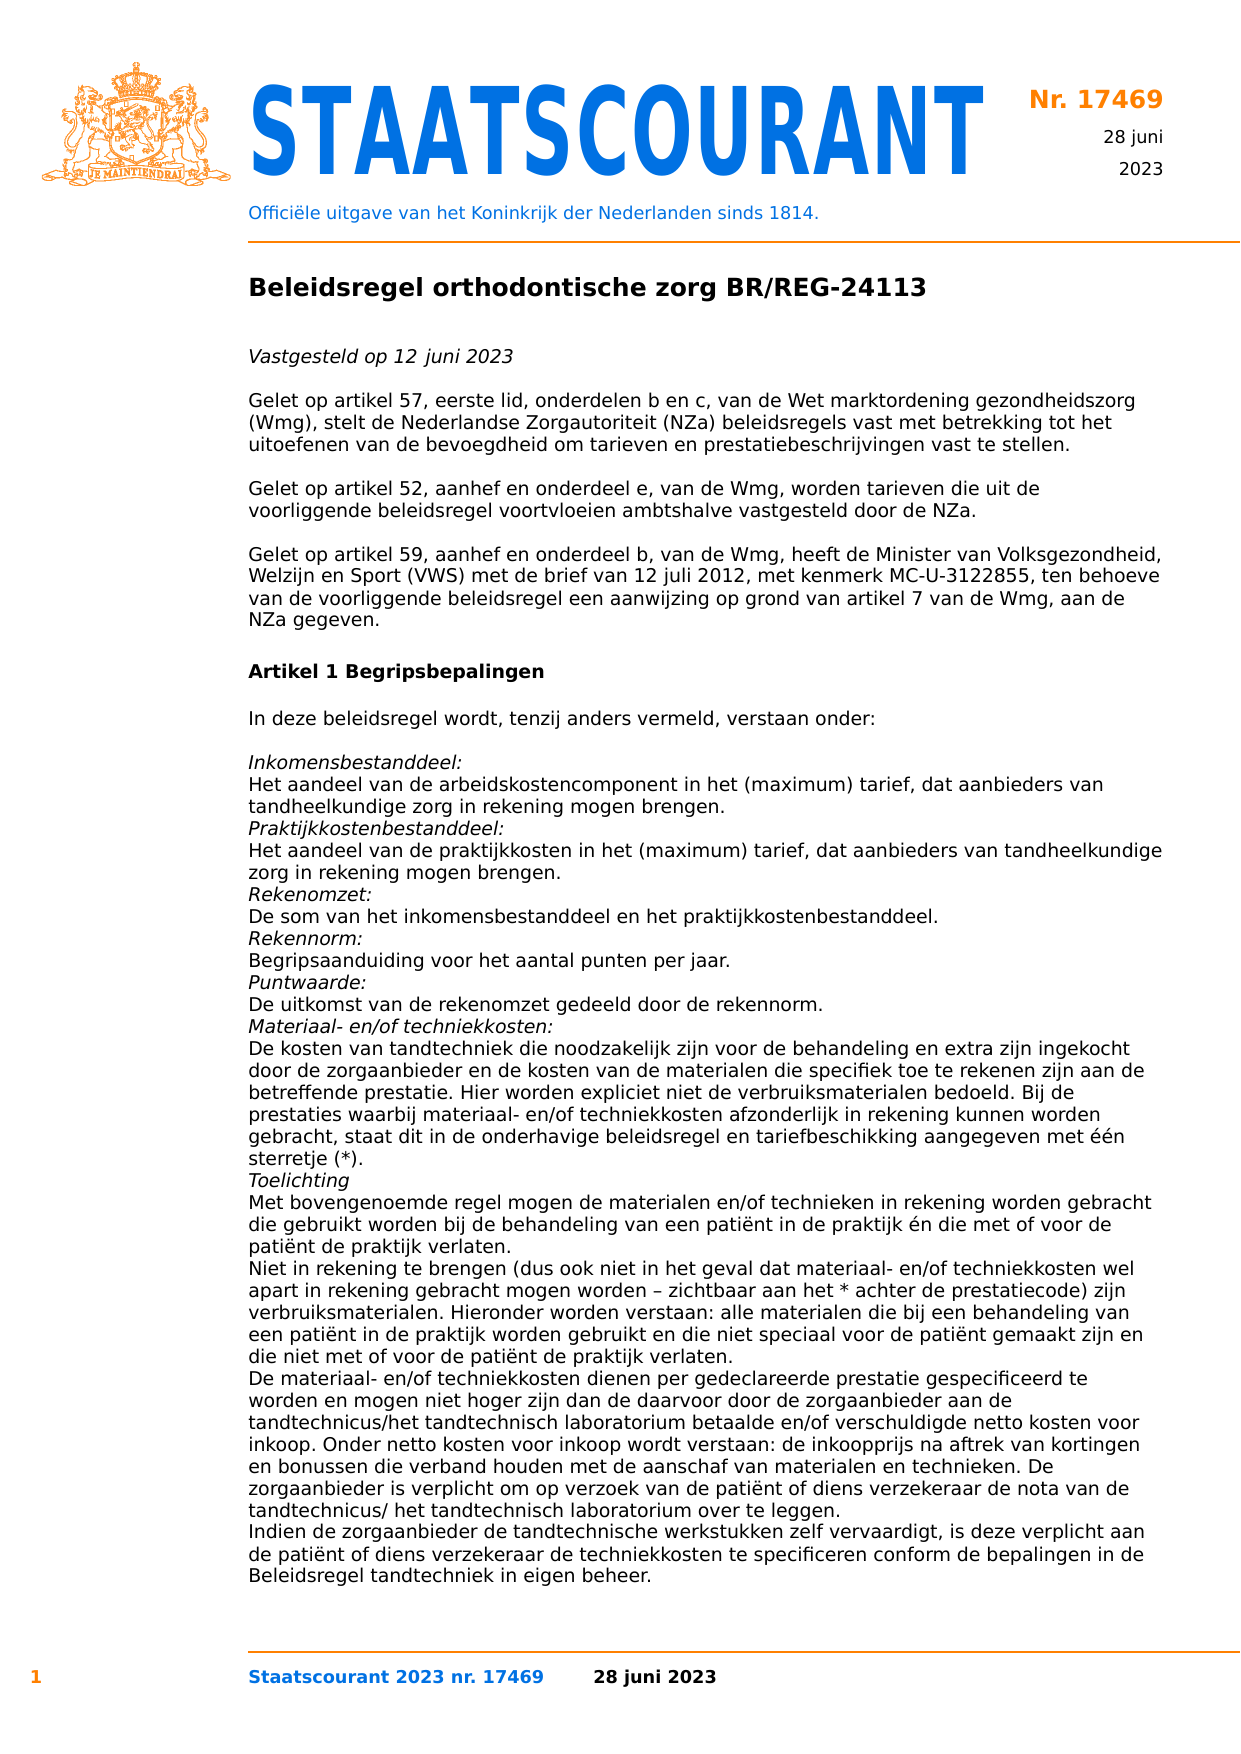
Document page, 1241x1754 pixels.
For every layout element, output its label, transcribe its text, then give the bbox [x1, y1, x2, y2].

text Gelet op artikel 52, aanhef en onderdeel e, van de Wmg, worden tarieven die uit de voorliggende beleidsregel voortvloeien ambtshalve vastgesteld door de NZa. [248, 478, 1163, 522]
table_header [25, 62, 248, 241]
text Gelet op artikel 59, aanhef en onderdeel b, van de Wmg, heeft de Minister van Volksgezondheid, Welzijn en Sport (VWS) met de brief van 12 juli 2012, met kenmerk MC-U-3122855, ten behoeve van de voorliggende beleidsregel een aanwijzing op grond van artikel 7 van de Wmg, aan de NZa gegeven. [248, 543, 1163, 631]
text De som van het inkomensbestanddeel en het praktijkkostenbestanddeel. [248, 906, 1163, 928]
text De materiaal- en/of techniekkosten dienen per gedeclareerde prestatie gespecificeerd te worden en mogen niet hoger zijn dan de daarvoor door de zorgaanbieder aan de tandtechnicus/het tandtechnisch laboratorium betaalde en/of verschuldigde netto kosten voor inkoop. Onder netto kosten voor inkoop wordt verstaan: de inkoopprijs na aftrek van kortingen en bonussen die verband houden met de aanschaf van materialen en technieken. De zorgaanbieder is verplicht om op verzoek van de patiënt of diens verzekeraar de nota van de tandtechnicus/ het tandtechnisch laboratorium over te leggen. [248, 1368, 1163, 1521]
text Begripsaanduiding voor het aantal punten per jaar. [248, 950, 1163, 972]
text De kosten van tandtechniek die noodzakelijk zijn voor de behandeling en extra zijn ingekocht door de zorgaanbieder en de kosten van de materialen die specifiek toe te rekenen zijn aan de betreffende prestatie. Hier worden expliciet niet de verbruiksmaterialen bedoeld. Bij de prestaties waarbij materiaal- en/of techniekkosten afzonderlijk in rekening kunnen worden gebracht, staat dit in de onderhavige beleidsregel en tariefbeschikking aangegeven met één sterretje (*). [248, 1038, 1163, 1170]
text Materiaal- en/of techniekkosten: [248, 1016, 1163, 1038]
text Niet in rekening te brengen (dus ook niet in het geval dat materiaal- en/of techniekkosten wel apart in rekening gebracht mogen worden – zichtbaar aan het * achter de prestatiecode) zijn verbruiksmaterialen. Hieronder worden verstaan: alle materialen die bij een behandeling van een patiënt in de praktijk worden gebruikt en die niet speciaal voor de patiënt gemaakt zijn en die niet met of voor de patiënt de praktijk verlaten. [248, 1258, 1163, 1368]
table_header Nr. 17469 [998, 62, 1240, 121]
table_cell 28 juni [998, 121, 1240, 153]
text Vastgesteld op 12 juni 2023 [248, 346, 1163, 368]
subtitle Beleidsregel orthodontische zorg BR/REG-24113 [248, 273, 1163, 302]
text De uitkomst van de rekenomzet gedeeld door de rekennorm. [248, 994, 1163, 1016]
text Gelet op artikel 57, eerste lid, onderdelen b en c, van de Wet marktordening gezondheidszorg (Wmg), stelt de Nederlandse Zorgautoriteit (NZa) beleidsregels vast met betrekking tot het uitoefenen van de bevoegdheid om tarieven en prestatiebeschrijvingen vast te stellen. [248, 390, 1163, 456]
text Praktijkkostenbestanddeel: [248, 818, 1163, 840]
text Met bovengenoemde regel mogen de materialen en/of technieken in rekening worden gebracht die gebruikt worden bij de behandeling van een patiënt in de praktijk én die met of voor de patiënt de praktijk verlaten. [248, 1192, 1163, 1258]
text Het aandeel van de praktijkkosten in het (maximum) tarief, dat aanbieders van tandheelkundige zorg in rekening mogen brengen. [248, 840, 1163, 884]
picture [41, 62, 231, 186]
subtitle Artikel 1 Begripsbepalingen [248, 661, 1163, 683]
table_header STAATSCOURANT [248, 62, 998, 203]
table_cell Officiële uitgave van het Koninkrijk der Nederlanden sinds 1814. [248, 203, 1240, 241]
text Rekennorm: [248, 928, 1163, 950]
text Inkomensbestanddeel: [248, 752, 1163, 774]
text Puntwaarde: [248, 972, 1163, 994]
text Toelichting [248, 1170, 1163, 1192]
text Het aandeel van de arbeidskostencomponent in het (maximum) tarief, dat aanbieders van tandheelkundige zorg in rekening mogen brengen. [248, 774, 1163, 818]
table_cell 2023 [998, 153, 1240, 203]
text Rekenomzet: [248, 884, 1163, 906]
text In deze beleidsregel wordt, tenzij anders vermeld, verstaan onder: [248, 708, 1163, 730]
text Indien de zorgaanbieder de tandtechnische werkstukken zelf vervaardigt, is deze verplicht aan de patiënt of diens verzekeraar de techniekkosten te specificeren conform de bepalingen in de Beleidsregel tandtechniek in eigen beheer. [248, 1521, 1163, 1587]
